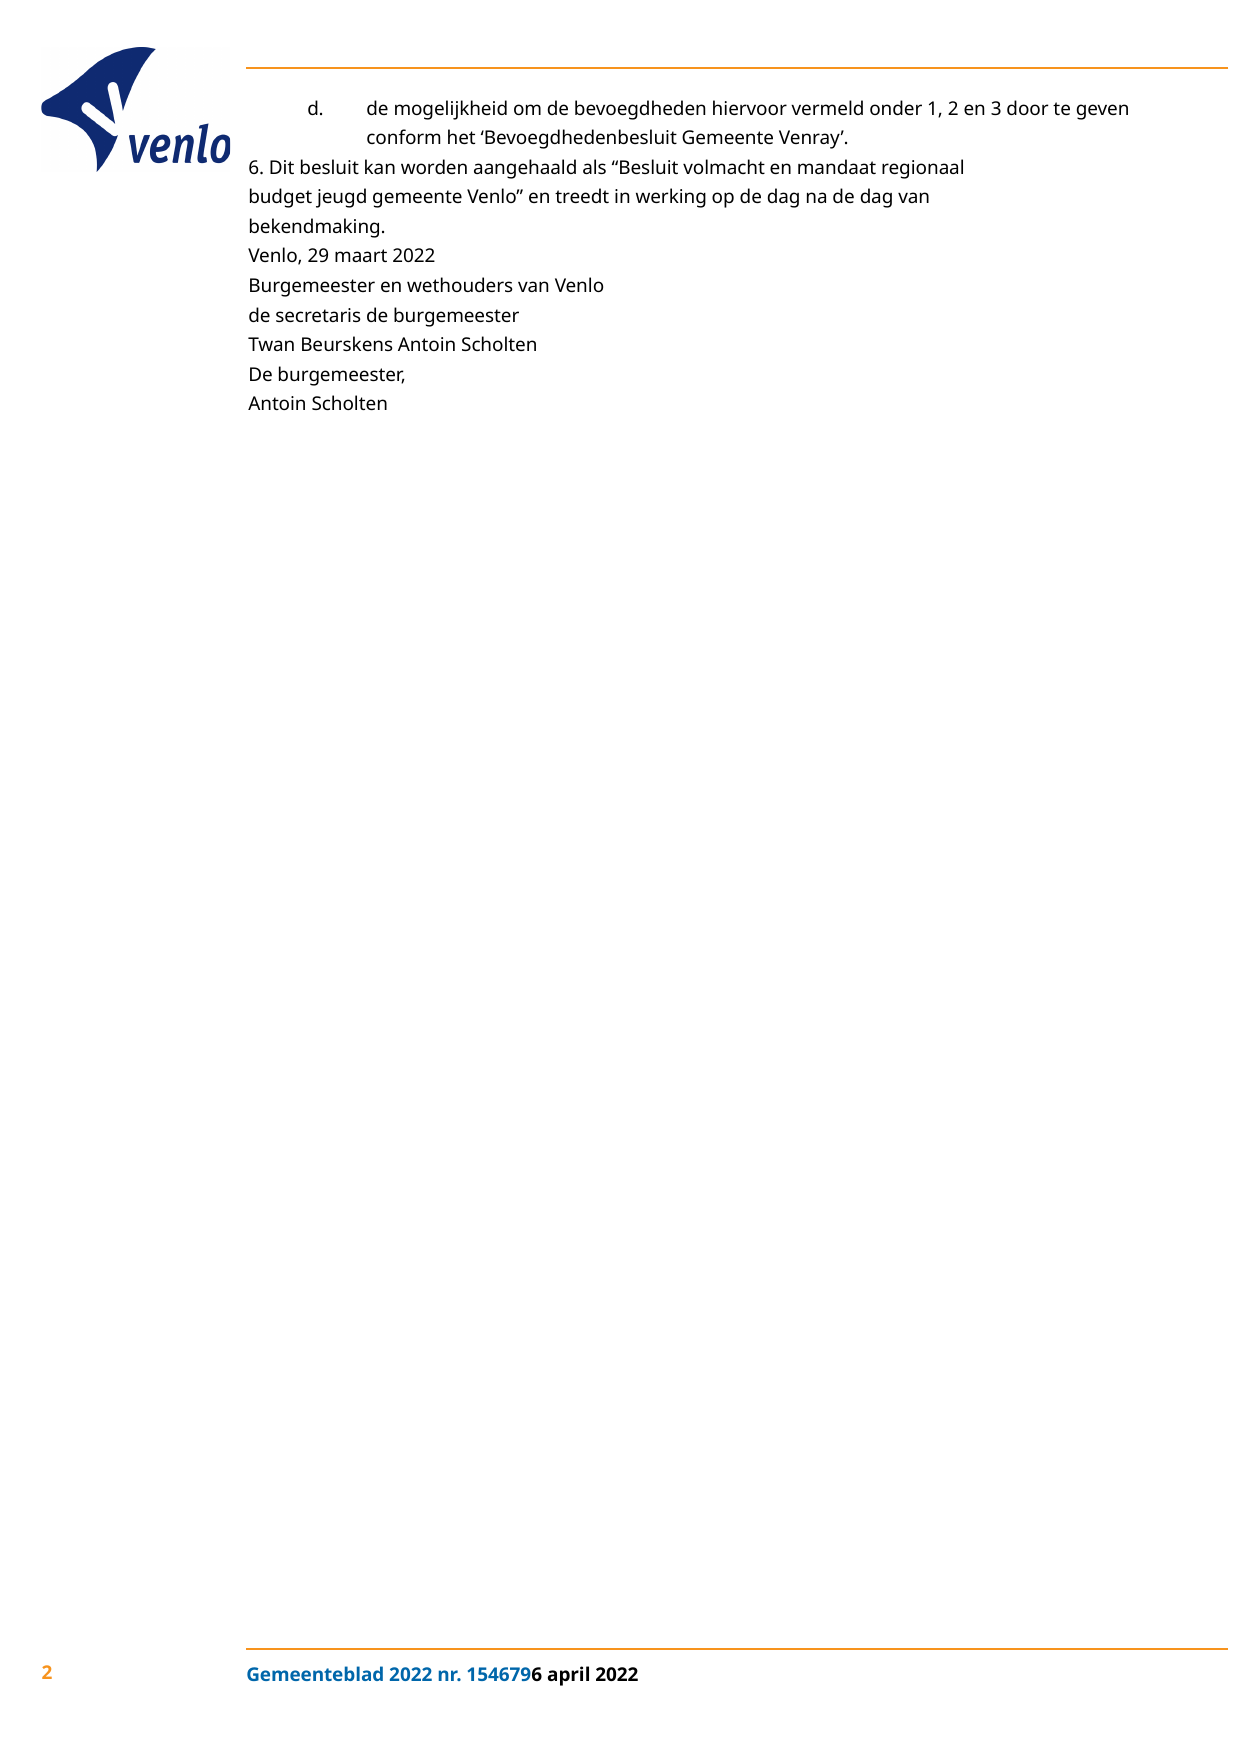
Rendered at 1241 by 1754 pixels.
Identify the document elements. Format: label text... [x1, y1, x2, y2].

text Venlo, 29 maart 2022 [248, 243, 1152, 268]
list de mogelijkheid om de bevoegdheden hiervoor vermeld onder 1, 2 en 3 door te geven conform het ‘Bevoegdhedenbesluit Gemeente Venray’. [307, 95, 1152, 150]
picture [41, 47, 231, 172]
text De burgemeester, [248, 361, 1152, 387]
text budget jeugd gemeente Venlo” en treedt in werking op de dag na de dag van [248, 183, 1152, 209]
text 6. Dit besluit kan worden aangehaald als “Besluit volmacht en mandaat regionaal [248, 154, 1152, 180]
text Twan Beurskens Antoin Scholten [248, 331, 1152, 357]
text de secretaris de burgemeester [248, 302, 1152, 328]
text Antoin Scholten [248, 391, 1152, 416]
text Burgemeester en wethouders van Venlo [248, 272, 1152, 298]
text bekendmaking. [248, 213, 1152, 239]
